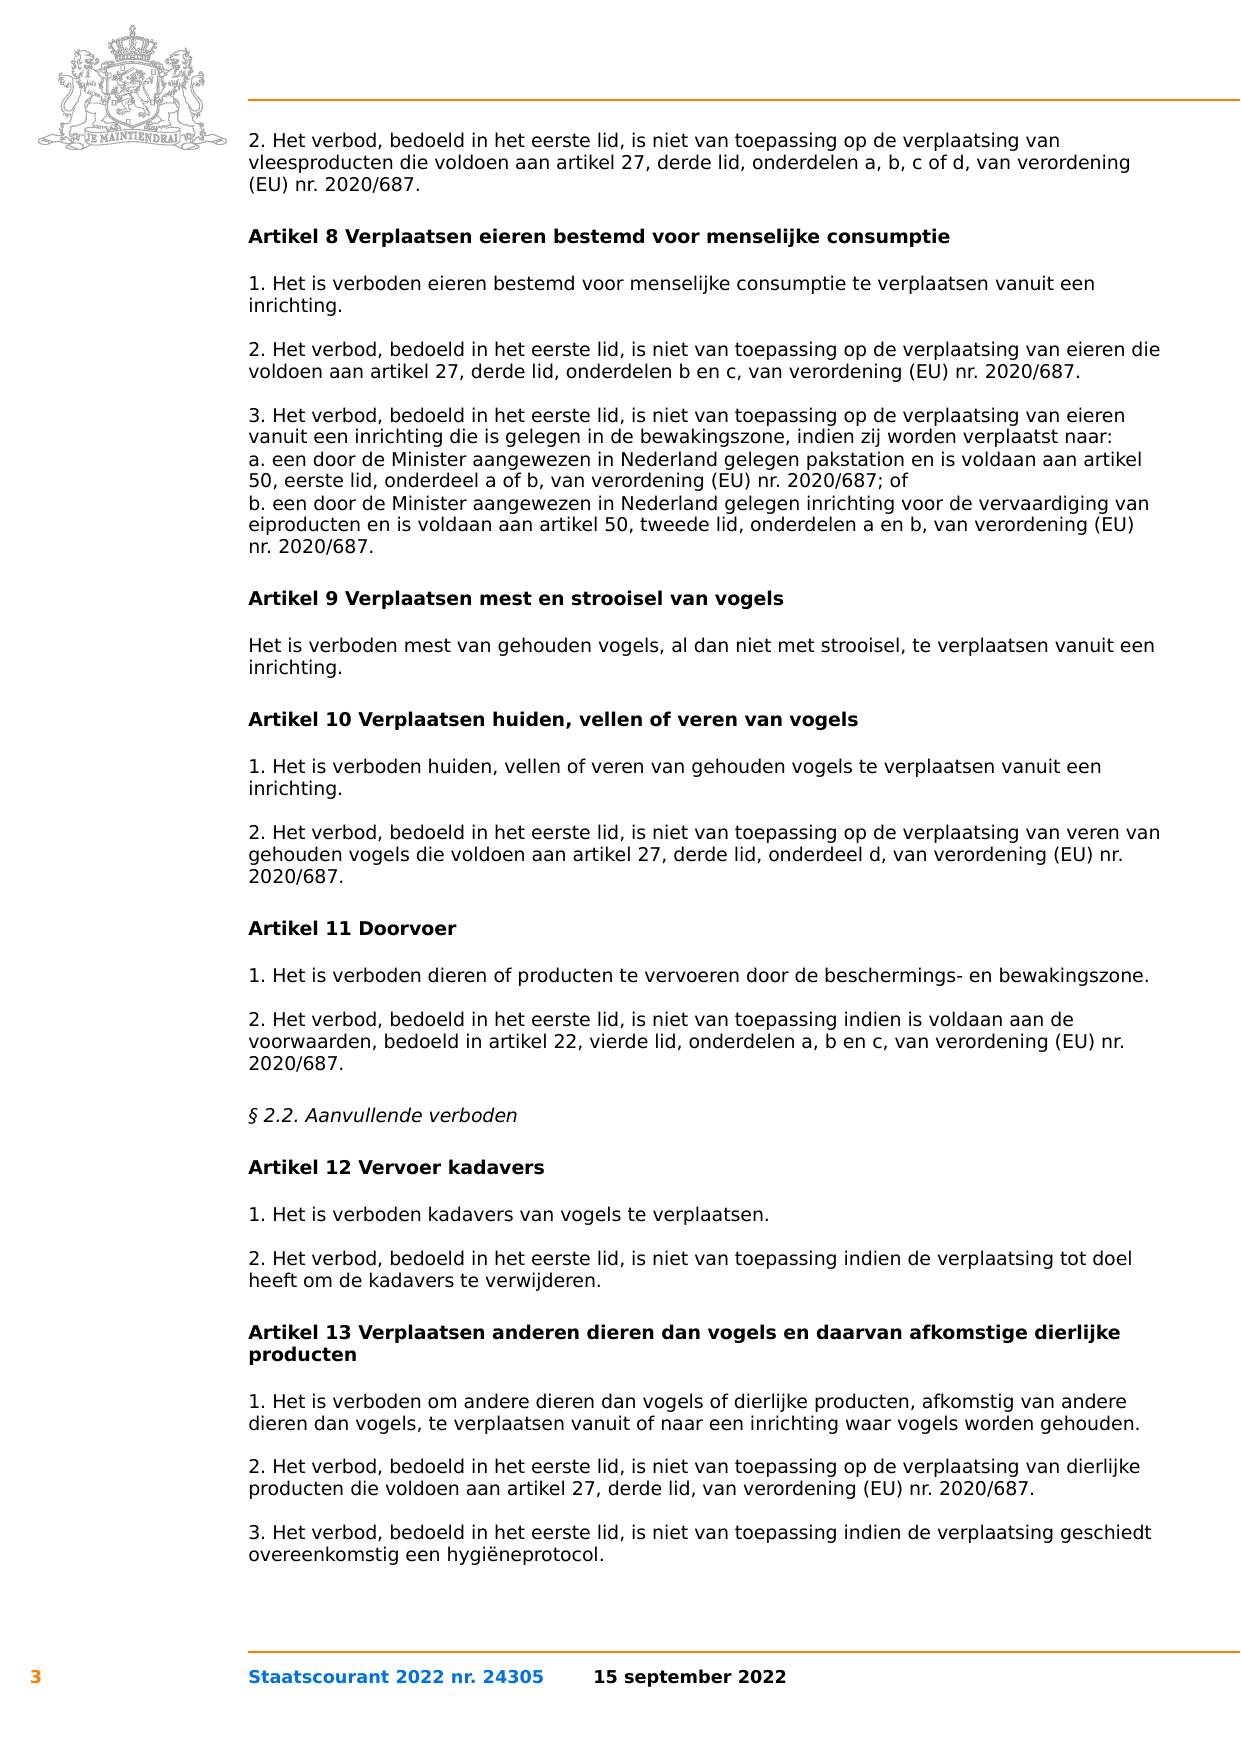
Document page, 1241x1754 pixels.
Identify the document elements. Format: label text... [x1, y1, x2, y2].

subtitle Artikel 8 Verplaatsen eieren bestemd voor menselijke consumptie [248, 226, 1163, 248]
subtitle Artikel 9 Verplaatsen mest en strooisel van vogels [248, 588, 1163, 610]
text 3. Het verbod, bedoeld in het eerste lid, is niet van toepassing indien de verplaatsing geschiedt overeenkomstig een hygiëneprotocol. [248, 1522, 1163, 1566]
picture [38, 25, 227, 150]
text a. een door de Minister aangewezen in Nederland gelegen pakstation en is voldaan aan artikel 50, eerste lid, onderdeel a of b, van verordening (EU) nr. 2020/687; of [248, 448, 1163, 492]
text 2. Het verbod, bedoeld in het eerste lid, is niet van toepassing indien de verplaatsing tot doel heeft om de kadavers te verwijderen. [248, 1248, 1163, 1292]
subtitle Artikel 10 Verplaatsen huiden, vellen of veren van vogels [248, 709, 1163, 731]
text 1. Het is verboden dieren of producten te vervoeren door de beschermings- en bewakingszone. [248, 965, 1163, 987]
subtitle Artikel 11 Doorvoer [248, 918, 1163, 940]
text 1. Het is verboden kadavers van vogels te verplaatsen. [248, 1204, 1163, 1226]
text 2. Het verbod, bedoeld in het eerste lid, is niet van toepassing indien is voldaan aan de voorwaarden, bedoeld in artikel 22, vierde lid, onderdelen a, b en c, van verordening (EU) nr. 2020/687. [248, 1009, 1163, 1075]
text 2. Het verbod, bedoeld in het eerste lid, is niet van toepassing op de verplaatsing van dierlijke producten die voldoen aan artikel 27, derde lid, van verordening (EU) nr. 2020/687. [248, 1456, 1163, 1500]
text 2. Het verbod, bedoeld in het eerste lid, is niet van toepassing op de verplaatsing van eieren die voldoen aan artikel 27, derde lid, onderdelen b en c, van verordening (EU) nr. 2020/687. [248, 339, 1163, 383]
subtitle Artikel 12 Vervoer kadavers [248, 1157, 1163, 1179]
subtitle § 2.2. Aanvullende verboden [248, 1105, 1163, 1127]
text Het is verboden mest van gehouden vogels, al dan niet met strooisel, te verplaatsen vanuit een inrichting. [248, 635, 1163, 679]
text 1. Het is verboden eieren bestemd voor menselijke consumptie te verplaatsen vanuit een inrichting. [248, 273, 1163, 317]
text b. een door de Minister aangewezen in Nederland gelegen inrichting voor de vervaardiging van eiproducten en is voldaan aan artikel 50, tweede lid, onderdelen a en b, van verordening (EU) nr. 2020/687. [248, 492, 1163, 558]
subtitle Artikel 13 Verplaatsen anderen dieren dan vogels en daarvan afkomstige dierlijke producten [248, 1322, 1163, 1366]
text 2. Het verbod, bedoeld in het eerste lid, is niet van toepassing op de verplaatsing van veren van gehouden vogels die voldoen aan artikel 27, derde lid, onderdeel d, van verordening (EU) nr. 2020/687. [248, 822, 1163, 888]
text 3. Het verbod, bedoeld in het eerste lid, is niet van toepassing op de verplaatsing van eieren vanuit een inrichting die is gelegen in de bewakingszone, indien zij worden verplaatst naar: [248, 404, 1163, 448]
text 2. Het verbod, bedoeld in het eerste lid, is niet van toepassing op de verplaatsing van vleesproducten die voldoen aan artikel 27, derde lid, onderdelen a, b, c of d, van verordening (EU) nr. 2020/687. [248, 130, 1163, 196]
text 1. Het is verboden huiden, vellen of veren van gehouden vogels te verplaatsen vanuit een inrichting. [248, 756, 1163, 800]
text 1. Het is verboden om andere dieren dan vogels of dierlijke producten, afkomstig van andere dieren dan vogels, te verplaatsen vanuit of naar een inrichting waar vogels worden gehouden. [248, 1391, 1163, 1434]
